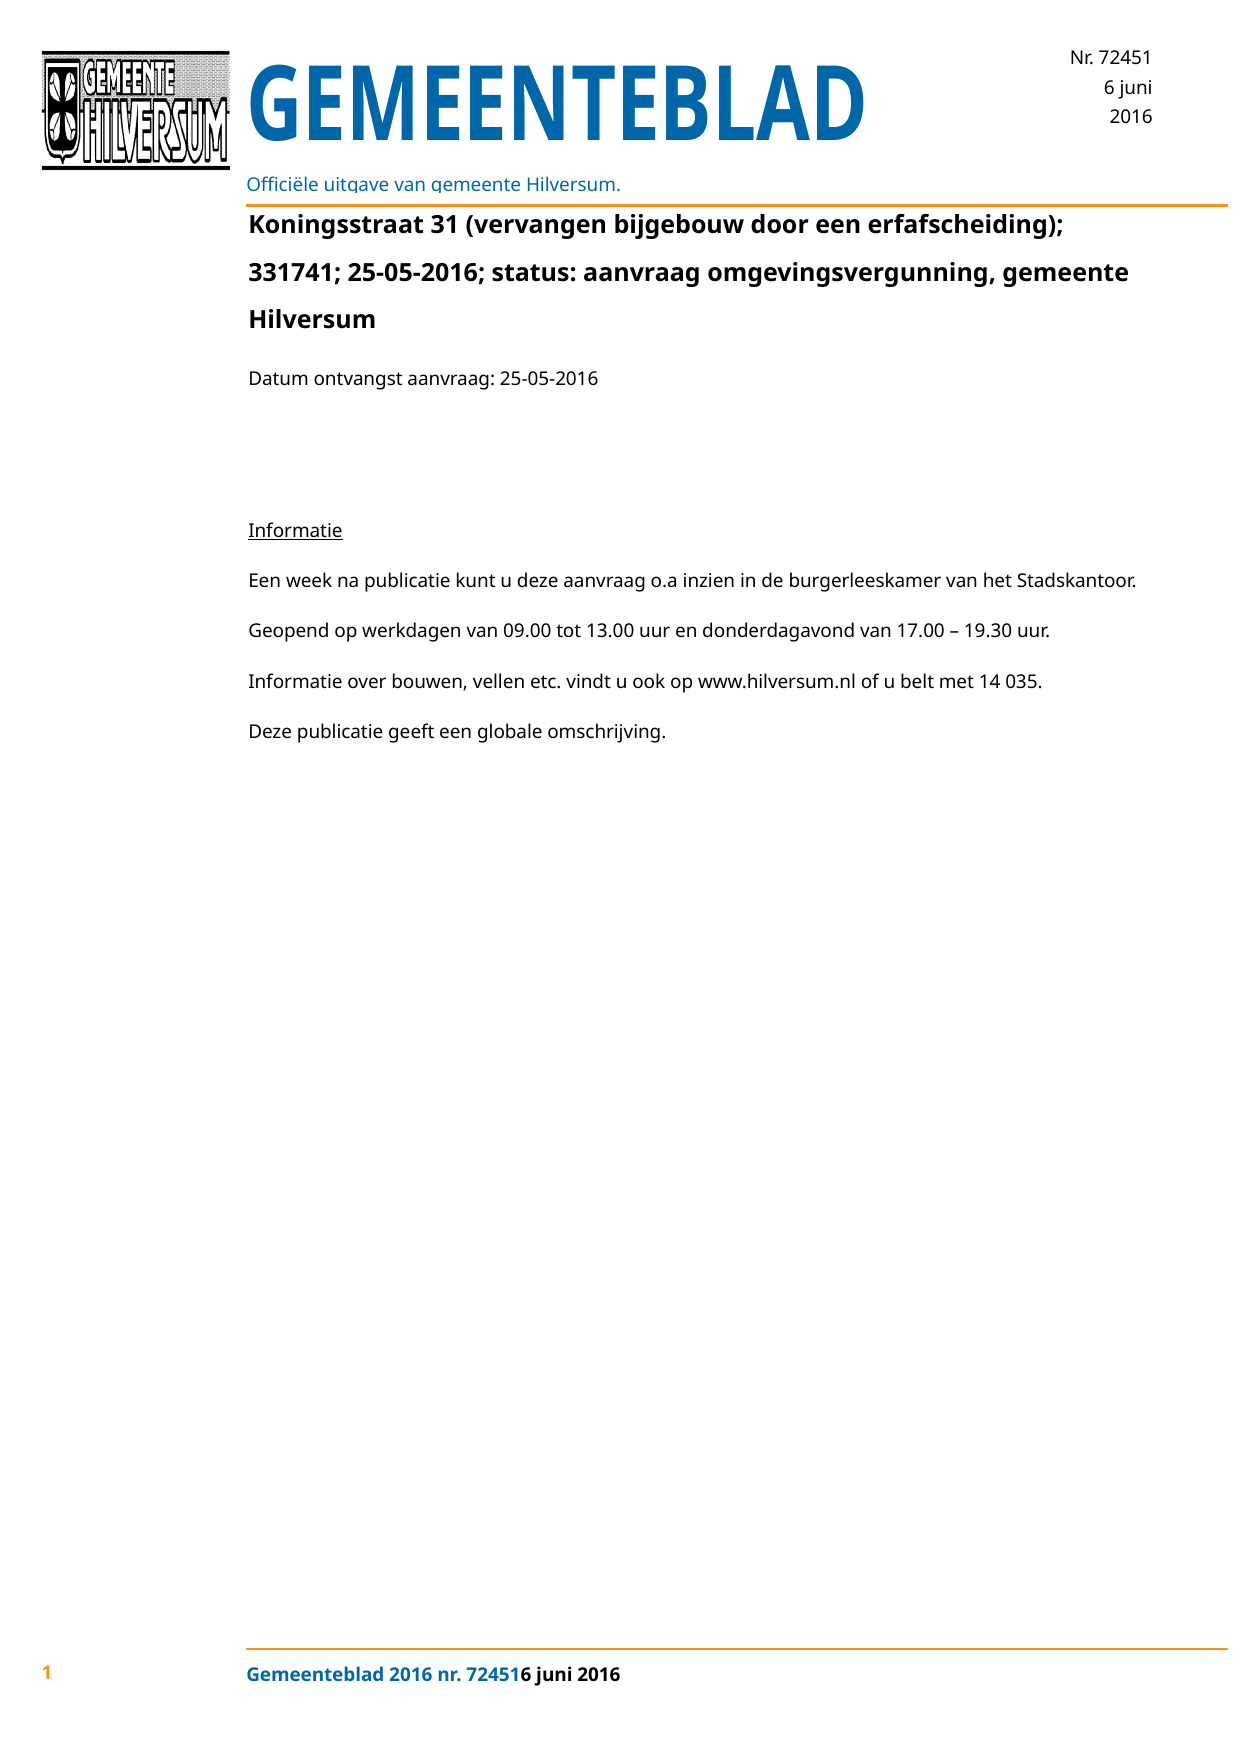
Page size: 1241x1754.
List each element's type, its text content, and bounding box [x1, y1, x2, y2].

text Deze publicatie geeft een globale omschrijving. [248, 718, 1152, 744]
text Geopend op werkdagen van 09.00 tot 13.00 uur en donderdagavond van 17.00 – 19.30 uur. [248, 618, 1152, 643]
text Informatie [248, 517, 1152, 542]
text Een week na publicatie kunt u deze aanvraag o.a inzien in de burgerleeskamer van het Stadskantoor. [248, 567, 1152, 593]
text Datum ontvangst aanvraag: 25-05-2016 [248, 366, 1152, 391]
text Koningsstraat 31 (vervangen bijgebouw door een erfafscheiding); 331741; 25-05-2016; status: aanvraag omgevingsvergunning, gemeente Hilversum [248, 207, 1152, 336]
picture [41, 47, 231, 172]
text Informatie over bouwen, vellen etc. vindt u ook op www.hilversum.nl of u belt met 14 035. [248, 668, 1152, 694]
